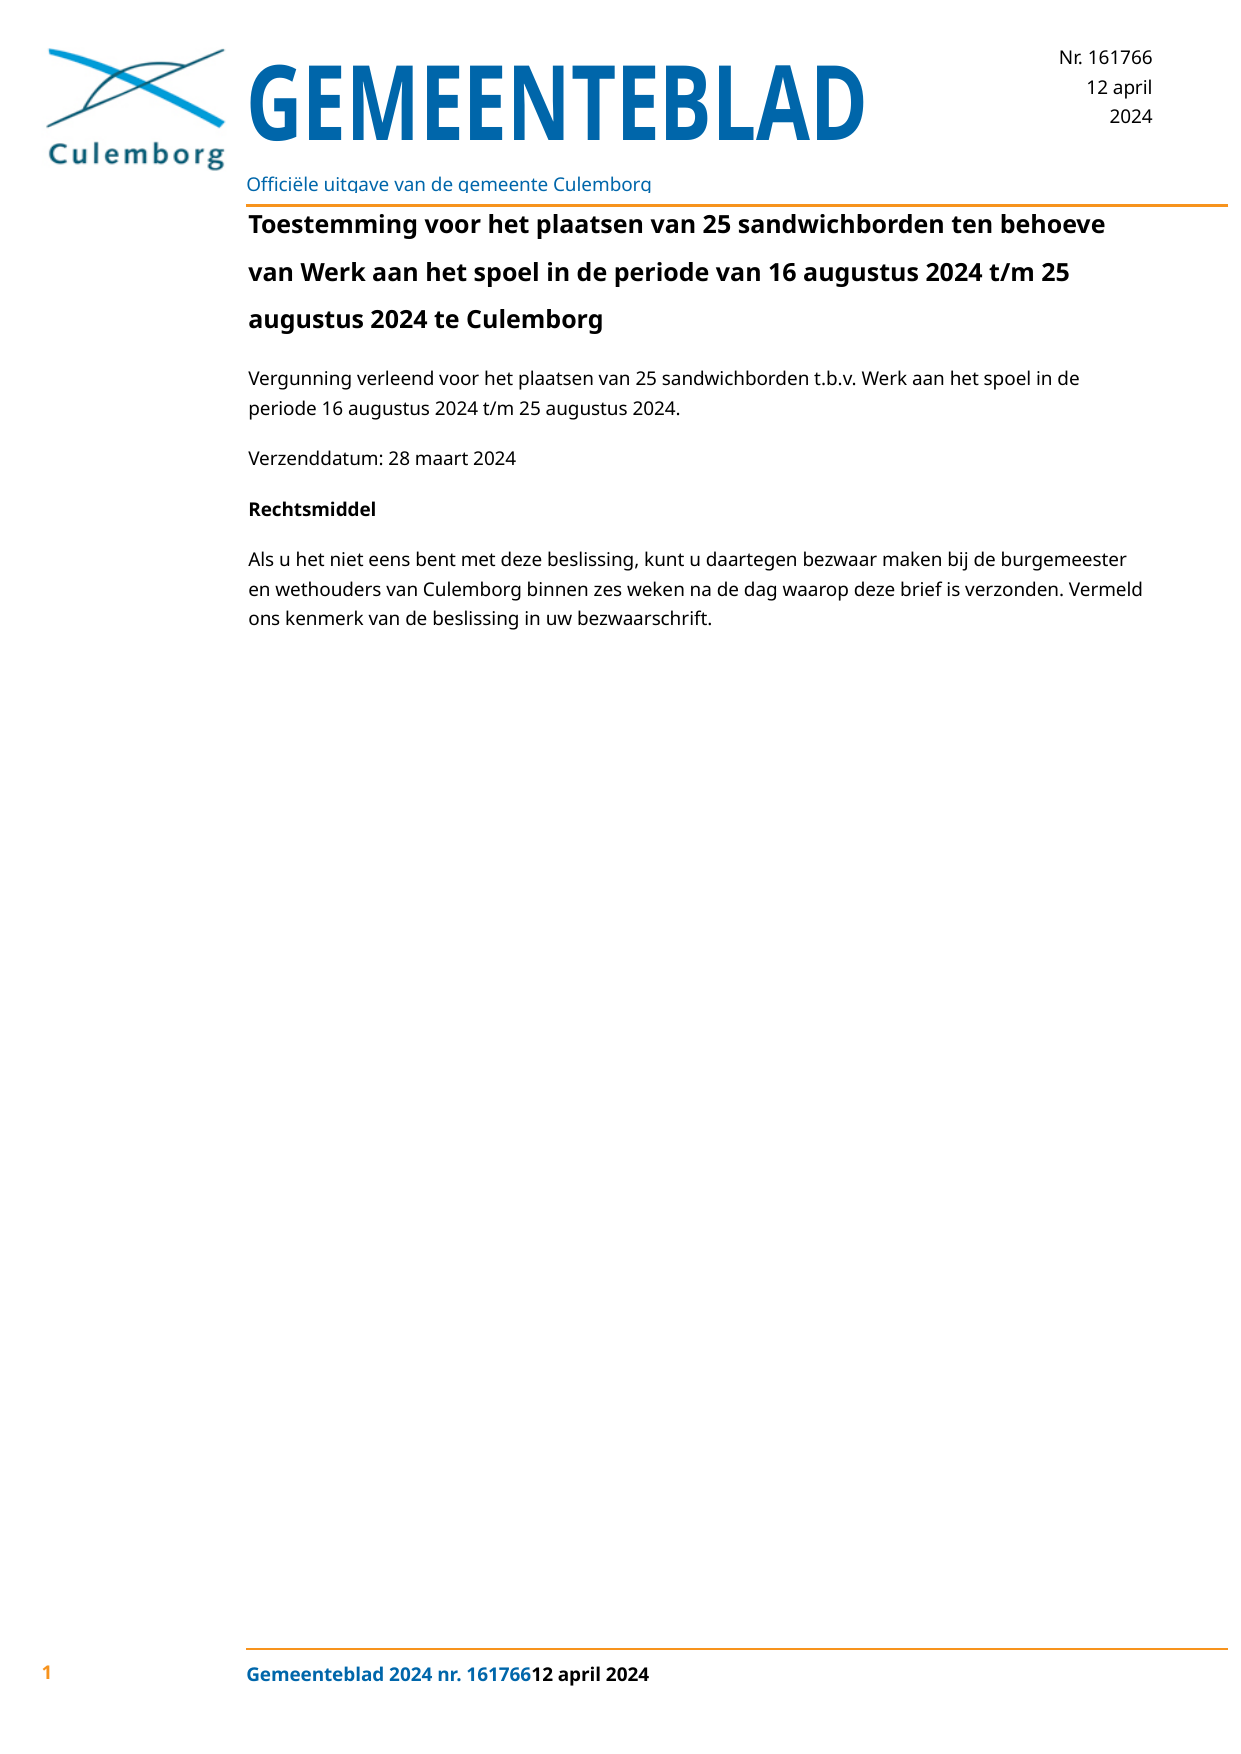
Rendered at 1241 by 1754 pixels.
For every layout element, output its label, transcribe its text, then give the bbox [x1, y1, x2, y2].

picture [41, 47, 231, 172]
text Verzenddatum: 28 maart 2024 [248, 446, 1152, 471]
text Rechtsmiddel [248, 496, 1152, 522]
text Vergunning verleend voor het plaatsen van 25 sandwichborden t.b.v. Werk aan het spoel in de periode 16 augustus 2024 t/m 25 augustus 2024. [248, 366, 1152, 421]
text Toestemming voor het plaatsen van 25 sandwichborden ten behoeve van Werk aan het spoel in de periode van 16 augustus 2024 t/m 25 augustus 2024 te Culemborg [248, 207, 1152, 336]
text Als u het niet eens bent met deze beslissing, kunt u daartegen bezwaar maken bij de burgemeester en wethouders van Culemborg binnen zes weken na de dag waarop deze brief is verzonden. Vermeld ons kenmerk van de beslissing in uw bezwaarschrift. [248, 546, 1152, 631]
